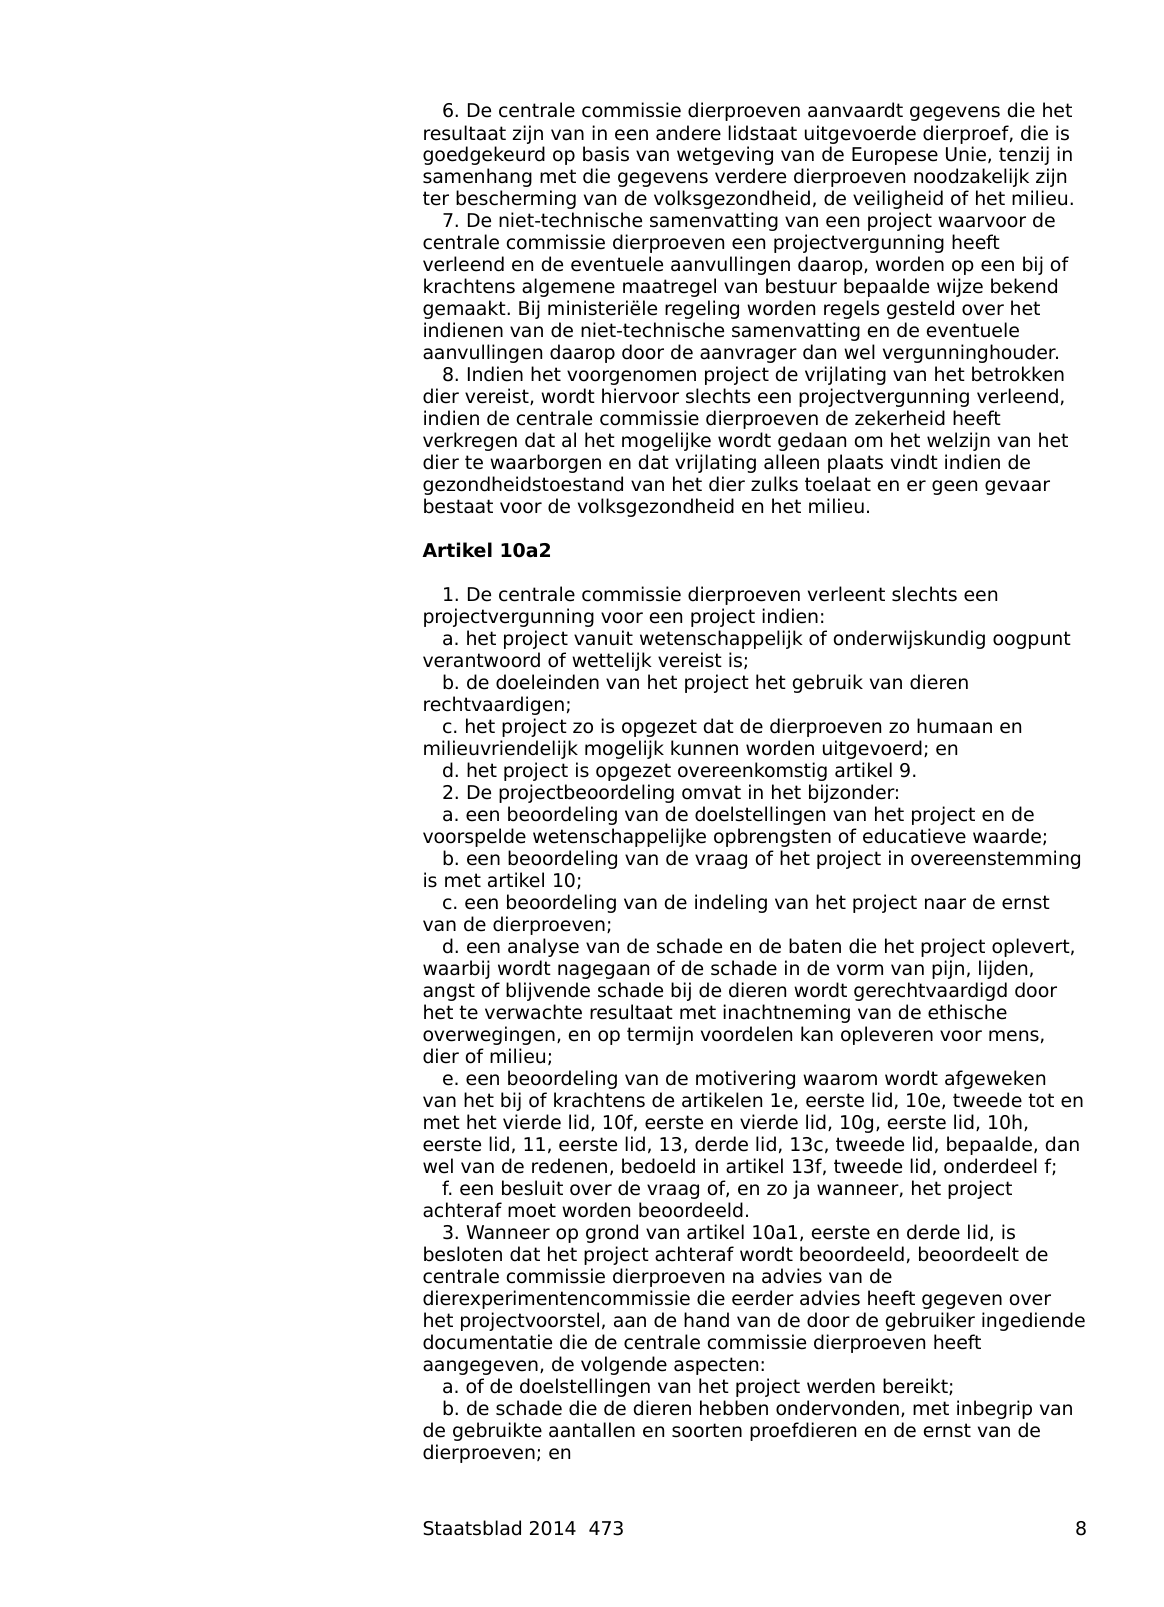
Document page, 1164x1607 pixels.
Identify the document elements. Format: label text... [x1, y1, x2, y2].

text a. of de doelstellingen van het project werden bereikt; [422, 1376, 1087, 1398]
text e. een beoordeling van de motivering waarom wordt afgeweken van het bij of krachtens de artikelen 1e, eerste lid, 10e, tweede tot en met het vierde lid, 10f, eerste en vierde lid, 10g, eerste lid, 10h, eerste lid, 11, eerste lid, 13, derde lid, 13c, tweede lid, bepaalde, dan wel van de redenen, bedoeld in artikel 13f, tweede lid, onderdeel f; [422, 1068, 1087, 1178]
text 8. Indien het voorgenomen project de vrijlating van het betrokken dier vereist, wordt hiervoor slechts een projectvergunning verleend, indien de centrale commissie dierproeven de zekerheid heeft verkregen dat al het mogelijke wordt gedaan om het welzijn van het dier te waarborgen en dat vrijlating alleen plaats vindt indien de gezondheidstoestand van het dier zulks toelaat en er geen gevaar bestaat voor de volksgezondheid en het milieu. [422, 364, 1087, 518]
text 7. De niet-technische samenvatting van een project waarvoor de centrale commissie dierproeven een projectvergunning heeft verleend en de eventuele aanvullingen daarop, worden op een bij of krachtens algemene maatregel van bestuur bepaalde wijze bekend gemaakt. Bij ministeriële regeling worden regels gesteld over het indienen van de niet-technische samenvatting en de eventuele aanvullingen daarop door de aanvrager dan wel vergunninghouder. [422, 210, 1087, 364]
text b. de schade die de dieren hebben ondervonden, met inbegrip van de gebruikte aantallen en soorten proefdieren en de ernst van de dierproeven; en [422, 1398, 1087, 1463]
text d. een analyse van de schade en de baten die het project oplevert, waarbij wordt nagegaan of de schade in de vorm van pijn, lijden, angst of blijvende schade bij de dieren wordt gerechtvaardigd door het te verwachte resultaat met inachtneming van de ethische overwegingen, en op termijn voordelen kan opleveren voor mens, dier of milieu; [422, 936, 1087, 1068]
text d. het project is opgezet overeenkomstig artikel 9. [422, 760, 1087, 782]
text c. het project zo is opgezet dat de dierproeven zo humaan en milieuvriendelijk mogelijk kunnen worden uitgevoerd; en [422, 716, 1087, 760]
text f. een besluit over de vraag of, en zo ja wanneer, het project achteraf moet worden beoordeeld. [422, 1178, 1087, 1222]
subtitle Artikel 10a2 [422, 540, 1087, 562]
text a. een beoordeling van de doelstellingen van het project en de voorspelde wetenschappelijke opbrengsten of educatieve waarde; [422, 804, 1087, 848]
text 2. De projectbeoordeling omvat in het bijzonder: [422, 782, 1087, 804]
text 3. Wanneer op grond van artikel 10a1, eerste en derde lid, is besloten dat het project achteraf wordt beoordeeld, beoordeelt de centrale commissie dierproeven na advies van de dierexperimentencommissie die eerder advies heeft gegeven over het projectvoorstel, aan de hand van de door de gebruiker ingediende documentatie die de centrale commissie dierproeven heeft aangegeven, de volgende aspecten: [422, 1222, 1087, 1376]
text 6. De centrale commissie dierproeven aanvaardt gegevens die het resultaat zijn van in een andere lidstaat uitgevoerde dierproef, die is goedgekeurd op basis van wetgeving van de Europese Unie, tenzij in samenhang met die gegevens verdere dierproeven noodzakelijk zijn ter bescherming van de volksgezondheid, de veiligheid of het milieu. [422, 100, 1087, 210]
text b. de doeleinden van het project het gebruik van dieren rechtvaardigen; [422, 672, 1087, 716]
text c. een beoordeling van de indeling van het project naar de ernst van de dierproeven; [422, 892, 1087, 936]
text 1. De centrale commissie dierproeven verleent slechts een projectvergunning voor een project indien: [422, 584, 1087, 628]
text b. een beoordeling van de vraag of het project in overeenstemming is met artikel 10; [422, 848, 1087, 892]
text a. het project vanuit wetenschappelijk of onderwijskundig oogpunt verantwoord of wettelijk vereist is; [422, 628, 1087, 672]
